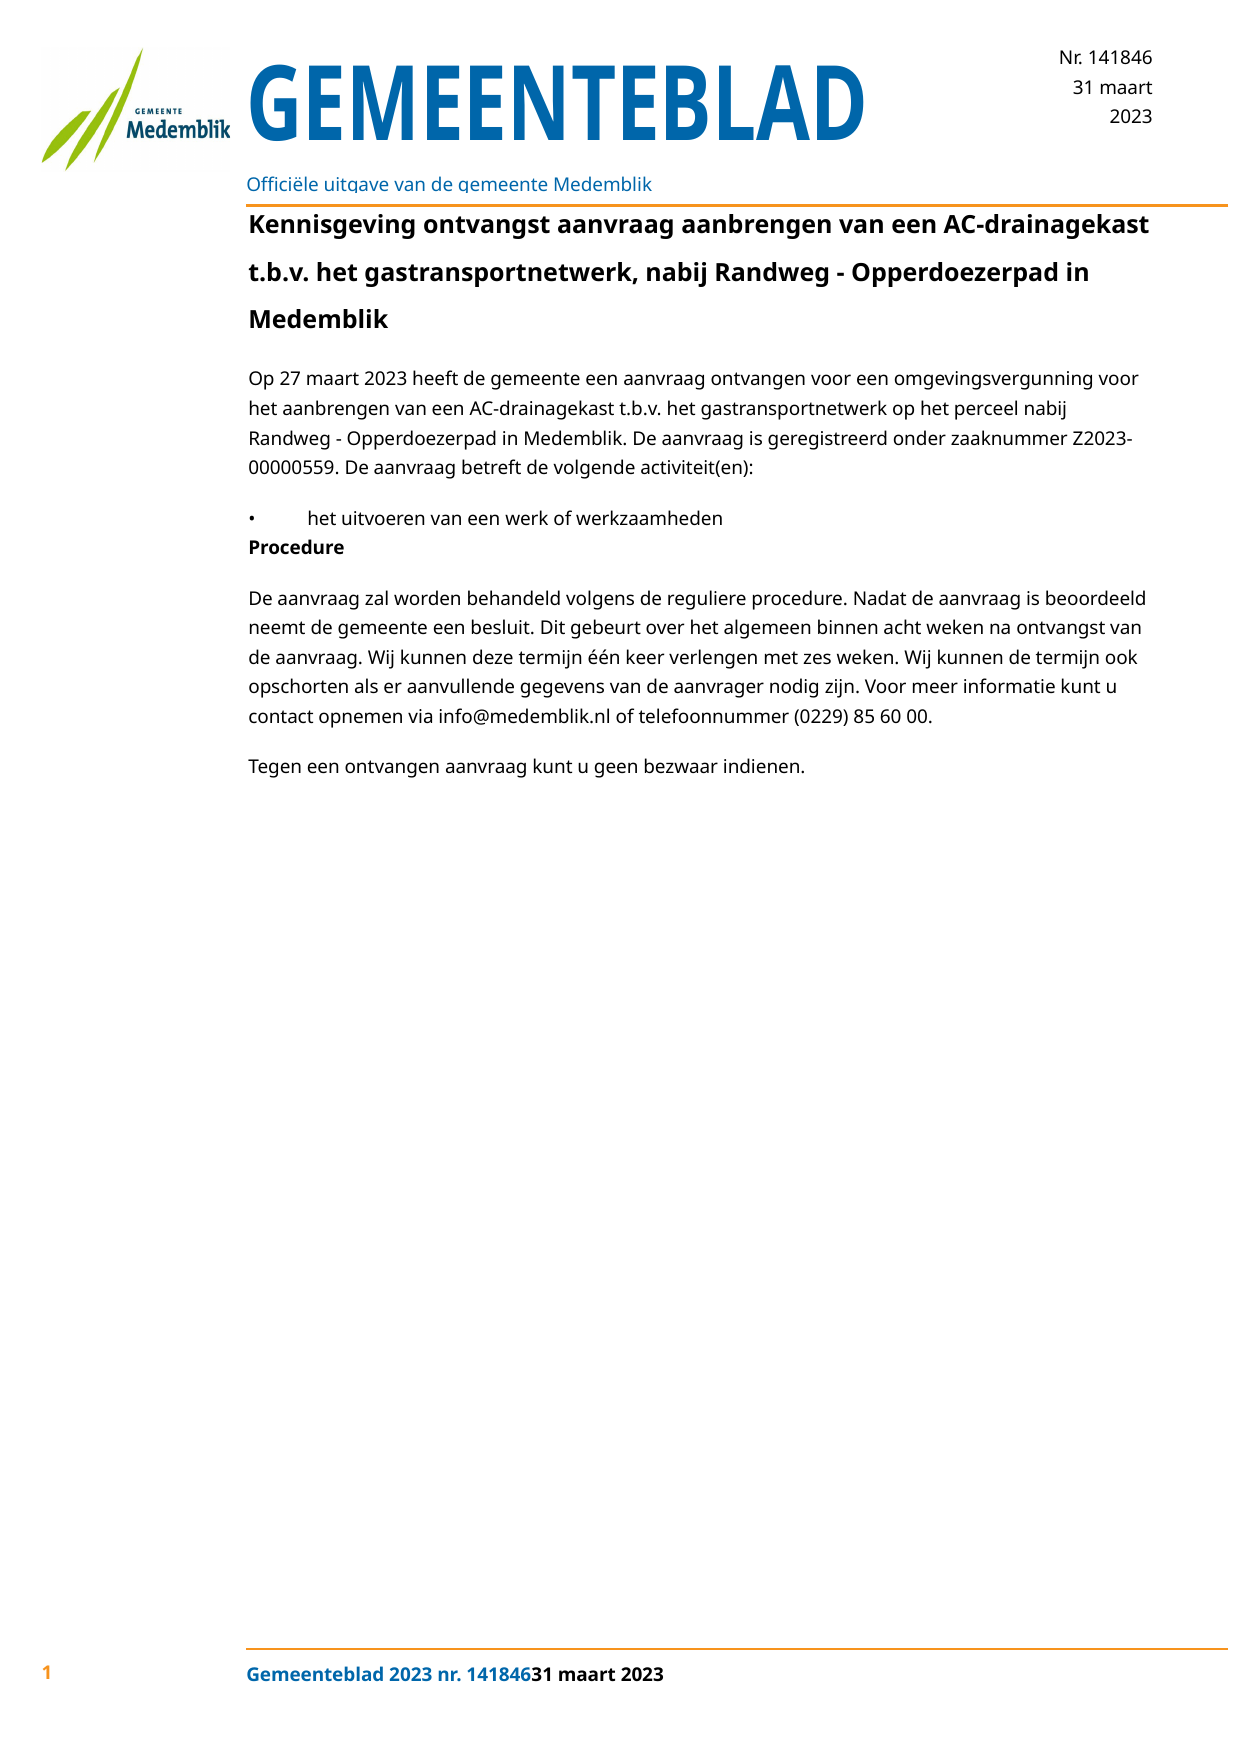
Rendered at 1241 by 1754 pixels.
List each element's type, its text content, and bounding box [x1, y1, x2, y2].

text De aanvraag zal worden behandeld volgens de reguliere procedure. Nadat de aanvraag is beoordeeld neemt de gemeente een besluit. Dit gebeurt over het algemeen binnen acht weken na ontvangst van de aanvraag. Wij kunnen deze termijn één keer verlengen met zes weken. Wij kunnen de termijn ook opschorten als er aanvullende gegevens van de aanvrager nodig zijn. Voor meer informatie kunt u contact opnemen via info@medemblik.nl of telefoonnummer (0229) 85 60 00. [248, 585, 1152, 729]
list het uitvoeren van een werk of werkzaamheden [248, 505, 1152, 530]
text Kennisgeving ontvangst aanvraag aanbrengen van een AC-drainagekast t.b.v. het gastransportnetwerk, nabij Randweg - Opperdoezerpad in Medemblik [248, 207, 1152, 336]
text Procedure [248, 534, 1152, 560]
text Tegen een ontvangen aanvraag kunt u geen bezwaar indienen. [248, 753, 1152, 779]
text Op 27 maart 2023 heeft de gemeente een aanvraag ontvangen voor een omgevingsvergunning voor het aanbrengen van een AC-drainagekast t.b.v. het gastransportnetwerk op het perceel nabij Randweg - Opperdoezerpad in Medemblik. De aanvraag is geregistreerd onder zaaknummer Z2023-00000559. De aanvraag betreft de volgende activiteit(en): [248, 366, 1152, 480]
picture [41, 47, 231, 172]
